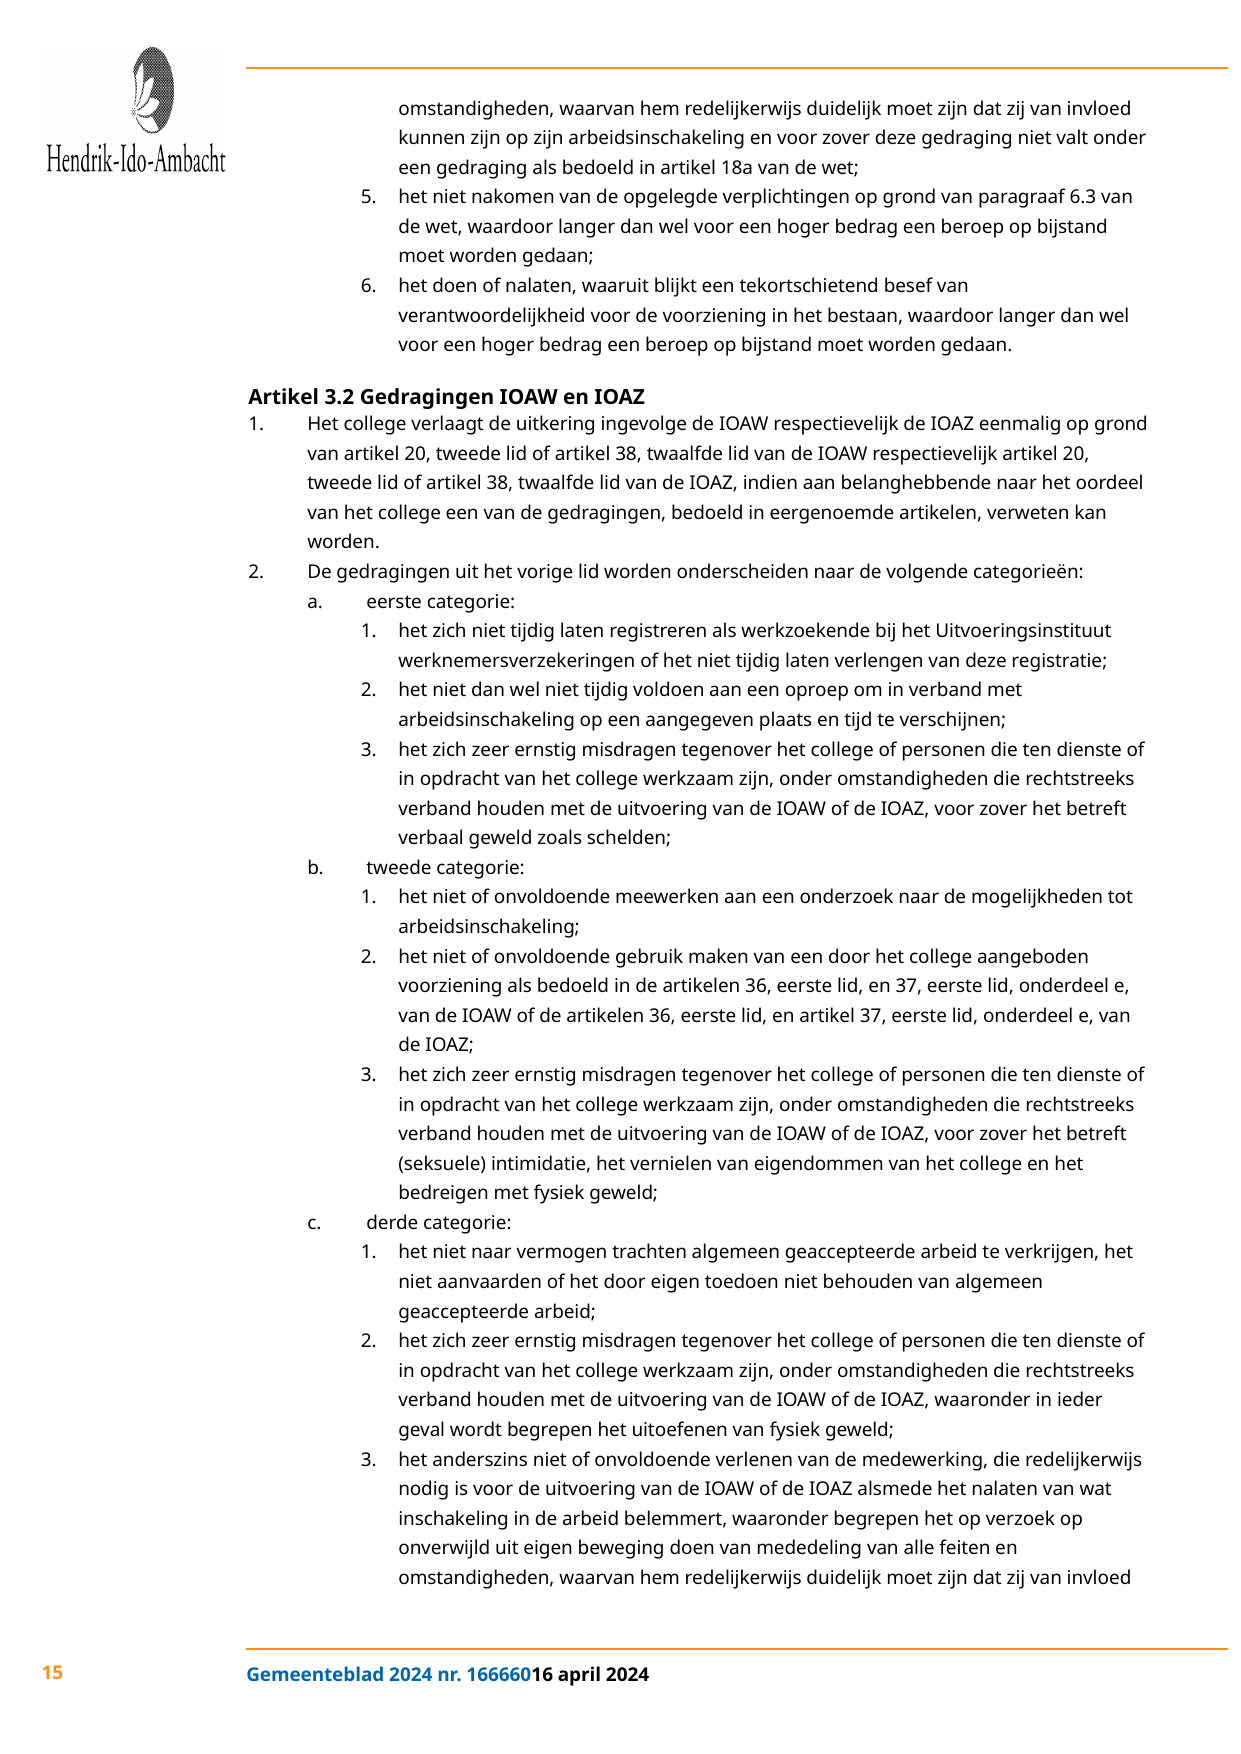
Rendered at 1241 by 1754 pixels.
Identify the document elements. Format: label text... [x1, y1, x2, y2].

picture [41, 47, 231, 172]
list het niet of onvoldoende meewerken aan een onderzoek naar de mogelijkheden tot arbeidsinschakeling; [361, 884, 1152, 939]
list het zich zeer ernstig misdragen tegenover het college of personen die ten dienste of in opdracht van het college werkzaam zijn, onder omstandigheden die rechtstreeks verband houden met de uitvoering van de IOAW of de IOAZ, voor zover het betreft verbaal geweld zoals schelden; [361, 736, 1152, 850]
list het niet nakomen van de opgelegde verplichtingen op grond van paragraaf 6.3 van de wet, waardoor langer dan wel voor een hoger bedrag een beroep op bijstand moet worden gedaan; [361, 183, 1152, 268]
list het niet naar vermogen trachten algemeen geaccepteerde arbeid te verkrijgen, het niet aanvaarden of het door eigen toedoen niet behouden van algemeen geaccepteerde arbeid; [361, 1239, 1152, 1323]
list het niet dan wel niet tijdig voldoen aan een oproep om in verband met arbeidsinschakeling op een aangegeven plaats en tijd te verschijnen; [361, 677, 1152, 732]
list het anderszins niet of onvoldoende verlenen van de medewerking, die redelijkerwijs nodig is voor de uitvoering van de IOAW of de IOAZ alsmede het nalaten van wat inschakeling in de arbeid belemmert, waaronder begrepen het op verzoek op onverwijld uit eigen beweging doen van mededeling van alle feiten en omstandigheden, waarvan hem redelijkerwijs duidelijk moet zijn dat zij van invloed [361, 1446, 1152, 1590]
list derde categorie: [307, 1209, 1152, 1235]
text Artikel 3.2 Gedragingen IOAW en IOAZ [248, 382, 1152, 410]
list omstandigheden, waarvan hem redelijkerwijs duidelijk moet zijn dat zij van invloed kunnen zijn op zijn arbeidsinschakeling en voor zover deze gedraging niet valt onder een gedraging als bedoeld in artikel 18a van de wet; [361, 95, 1152, 180]
list het zich zeer ernstig misdragen tegenover het college of personen die ten dienste of in opdracht van het college werkzaam zijn, onder omstandigheden die rechtstreeks verband houden met de uitvoering van de IOAW of de IOAZ, waaronder in ieder geval wordt begrepen het uitoefenen van fysiek geweld; [361, 1327, 1152, 1442]
list Het college verlaagt de uitkering ingevolge de IOAW respectievelijk de IOAZ eenmalig op grond van artikel 20, tweede lid of artikel 38, twaalfde lid van de IOAW respectievelijk artikel 20, tweede lid of artikel 38, twaalfde lid van de IOAZ, indien aan belanghebbende naar het oordeel van het college een van de gedragingen, bedoeld in eergenoemde artikelen, verweten kan worden. [248, 410, 1152, 554]
list tweede categorie: [307, 854, 1152, 880]
list het doen of nalaten, waaruit blijkt een tekortschietend besef van verantwoordelijkheid voor de voorziening in het bestaan, waardoor langer dan wel voor een hoger bedrag een beroep op bijstand moet worden gedaan. [361, 272, 1152, 357]
list het zich zeer ernstig misdragen tegenover het college of personen die ten dienste of in opdracht van het college werkzaam zijn, onder omstandigheden die rechtstreeks verband houden met de uitvoering van de IOAW of de IOAZ, voor zover het betreft (seksuele) intimidatie, het vernielen van eigendommen van het college en het bedreigen met fysiek geweld; [361, 1061, 1152, 1205]
list het zich niet tijdig laten registreren als werkzoekende bij het Uitvoeringsinstituut werknemersverzekeringen of het niet tijdig laten verlengen van deze registratie; [361, 617, 1152, 673]
list De gedragingen uit het vorige lid worden onderscheiden naar de volgende categorieën: [248, 558, 1152, 584]
list eerste categorie: [307, 588, 1152, 613]
list het niet of onvoldoende gebruik maken van een door het college aangeboden voorziening als bedoeld in de artikelen 36, eerste lid, en 37, eerste lid, onderdeel e, van de IOAW of de artikelen 36, eerste lid, en artikel 37, eerste lid, onderdeel e, van de IOAZ; [361, 943, 1152, 1057]
